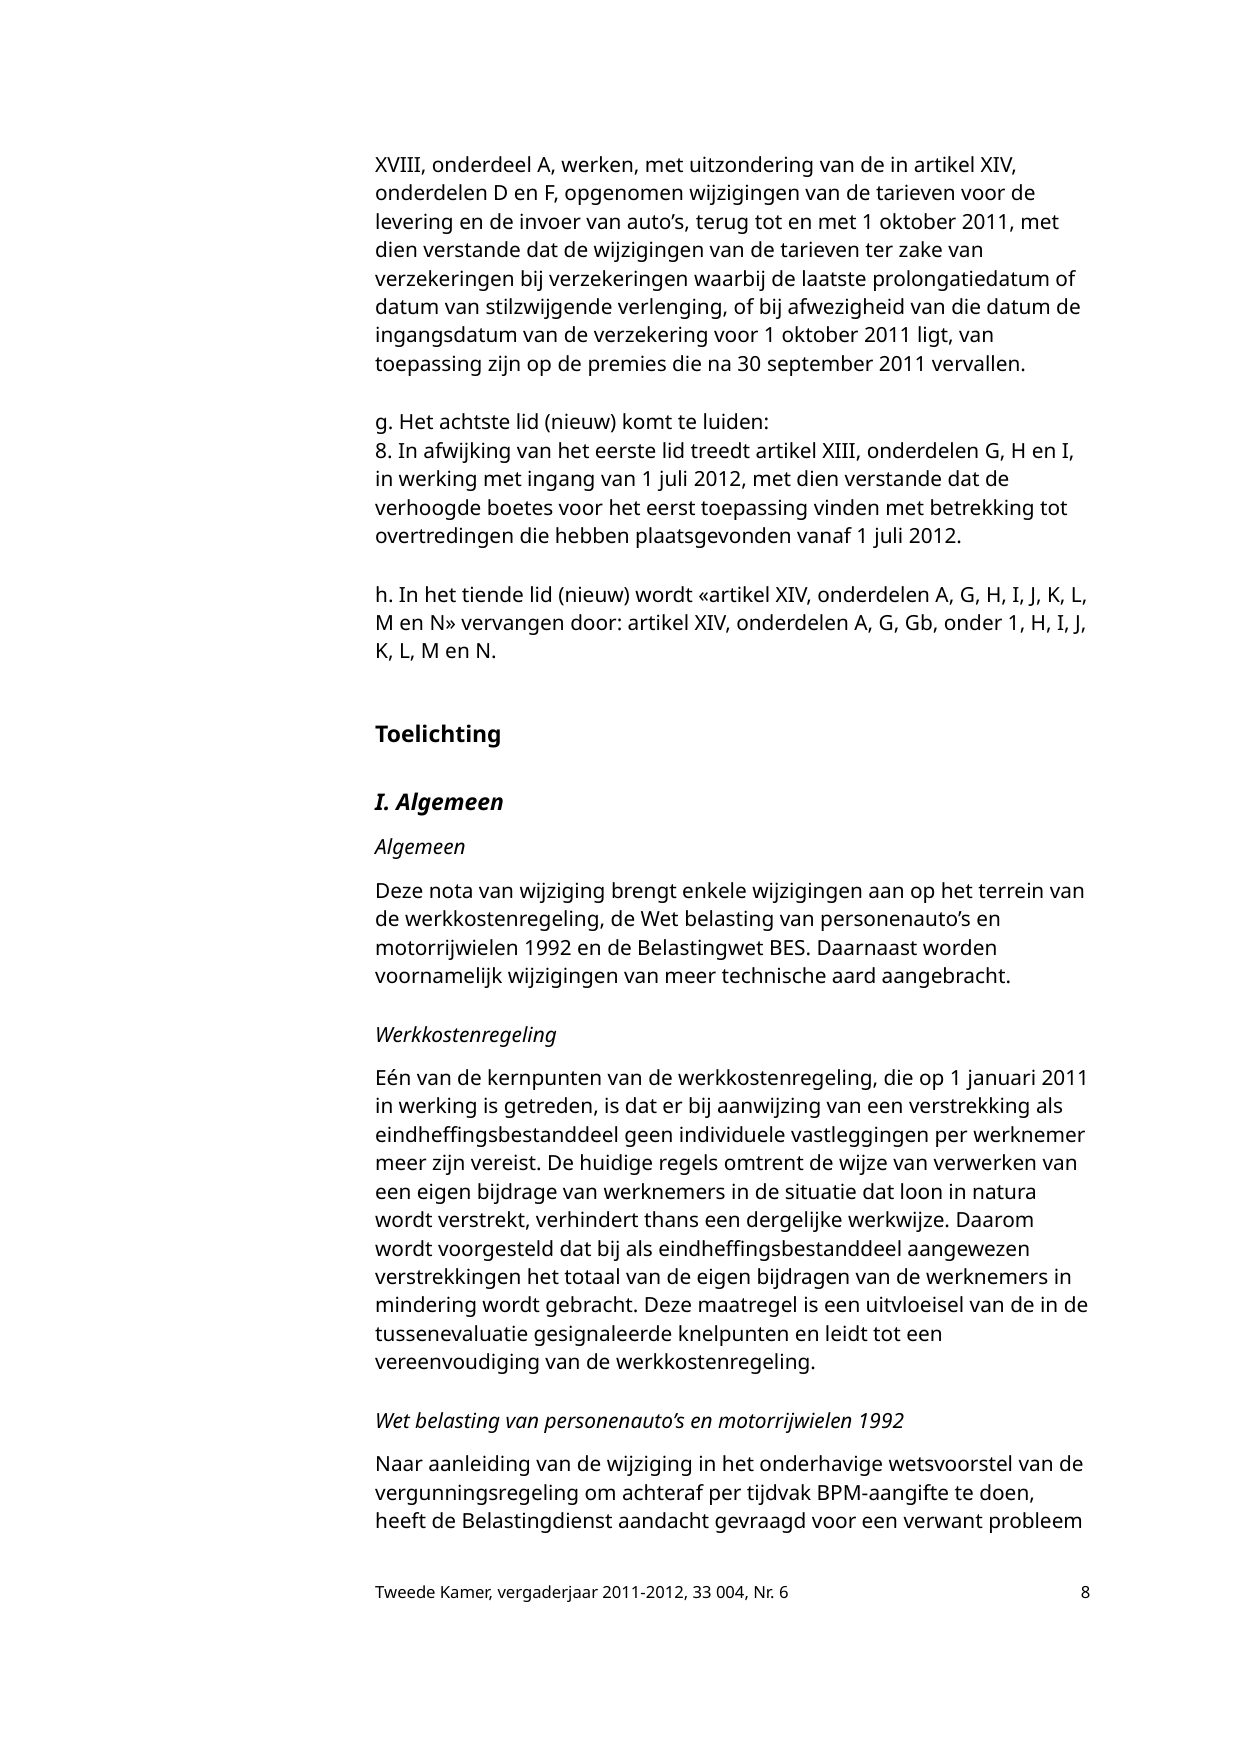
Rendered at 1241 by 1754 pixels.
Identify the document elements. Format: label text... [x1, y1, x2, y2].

text Algemeen [375, 832, 1090, 861]
subtitle Toelichting [375, 717, 1090, 749]
text Werkkostenregeling [375, 1020, 1090, 1048]
text Deze nota van wijziging brengt enkele wijzigingen aan op het terrein van de werkkostenregeling, de Wet belasting van personenauto’s en motorrijwielen 1992 en de Belastingwet BES. Daarnaast worden voornamelijk wijzigingen van meer technische aard aangebracht. [375, 876, 1090, 990]
text Naar aanleiding van de wijziging in het onderhavige wetsvoorstel van de vergunningsregeling om achteraf per tijdvak BPM-aangifte te doen, heeft de Belastingdienst aandacht gevraagd voor een verwant probleem [375, 1449, 1090, 1535]
text 8. In afwijking van het eerste lid treedt artikel XIII, onderdelen G, H en I, in werking met ingang van 1 juli 2012, met dien verstande dat de verhoogde boetes voor het eerst toepassing vinden met betrekking tot overtredingen die hebben plaatsgevonden vanaf 1 juli 2012. [375, 436, 1090, 550]
text Eén van de kernpunten van de werkkostenregeling, die op 1 januari 2011 in werking is getreden, is dat er bij aanwijzing van een verstrekking als eindheffingsbestanddeel geen individuele vastleggingen per werknemer meer zijn vereist. De huidige regels omtrent de wijze van verwerken van een eigen bijdrage van werknemers in de situatie dat loon in natura wordt verstrekt, verhindert thans een dergelijke werkwijze. Daarom wordt voorgesteld dat bij als eindheffingsbestanddeel aangewezen verstrekkingen het totaal van de eigen bijdragen van de werknemers in mindering wordt gebracht. Deze maatregel is een uitvloeisel van de in de tussenevaluatie gesignaleerde knelpunten en leidt tot een vereenvoudiging van de werkkostenregeling. [375, 1063, 1090, 1376]
text g. Het achtste lid (nieuw) komt te luiden: [375, 407, 1090, 436]
text Wet belasting van personenauto’s en motorrijwielen 1992 [375, 1406, 1090, 1434]
text h. In het tiende lid (nieuw) wordt «artikel XIV, onderdelen A, G, H, I, J, K, L, M en N» vervangen door: artikel XIV, onderdelen A, G, Gb, onder 1, H, I, J, K, L, M en N. [375, 580, 1090, 665]
text XVIII, onderdeel A, werken, met uitzondering van de in artikel XIV, onderdelen D en F, opgenomen wijzigingen van de tarieven voor de levering en de invoer van auto’s, terug tot en met 1 oktober 2011, met dien verstande dat de wijzigingen van de tarieven ter zake van verzekeringen bij verzekeringen waarbij de laatste prolongatiedatum of datum van stilzwijgende verlenging, of bij afwezigheid van die datum de ingangsdatum van de verzekering voor 1 oktober 2011 ligt, van toepassing zijn op de premies die na 30 september 2011 vervallen. [375, 150, 1090, 377]
subtitle I. Algemeen [375, 786, 1090, 817]
